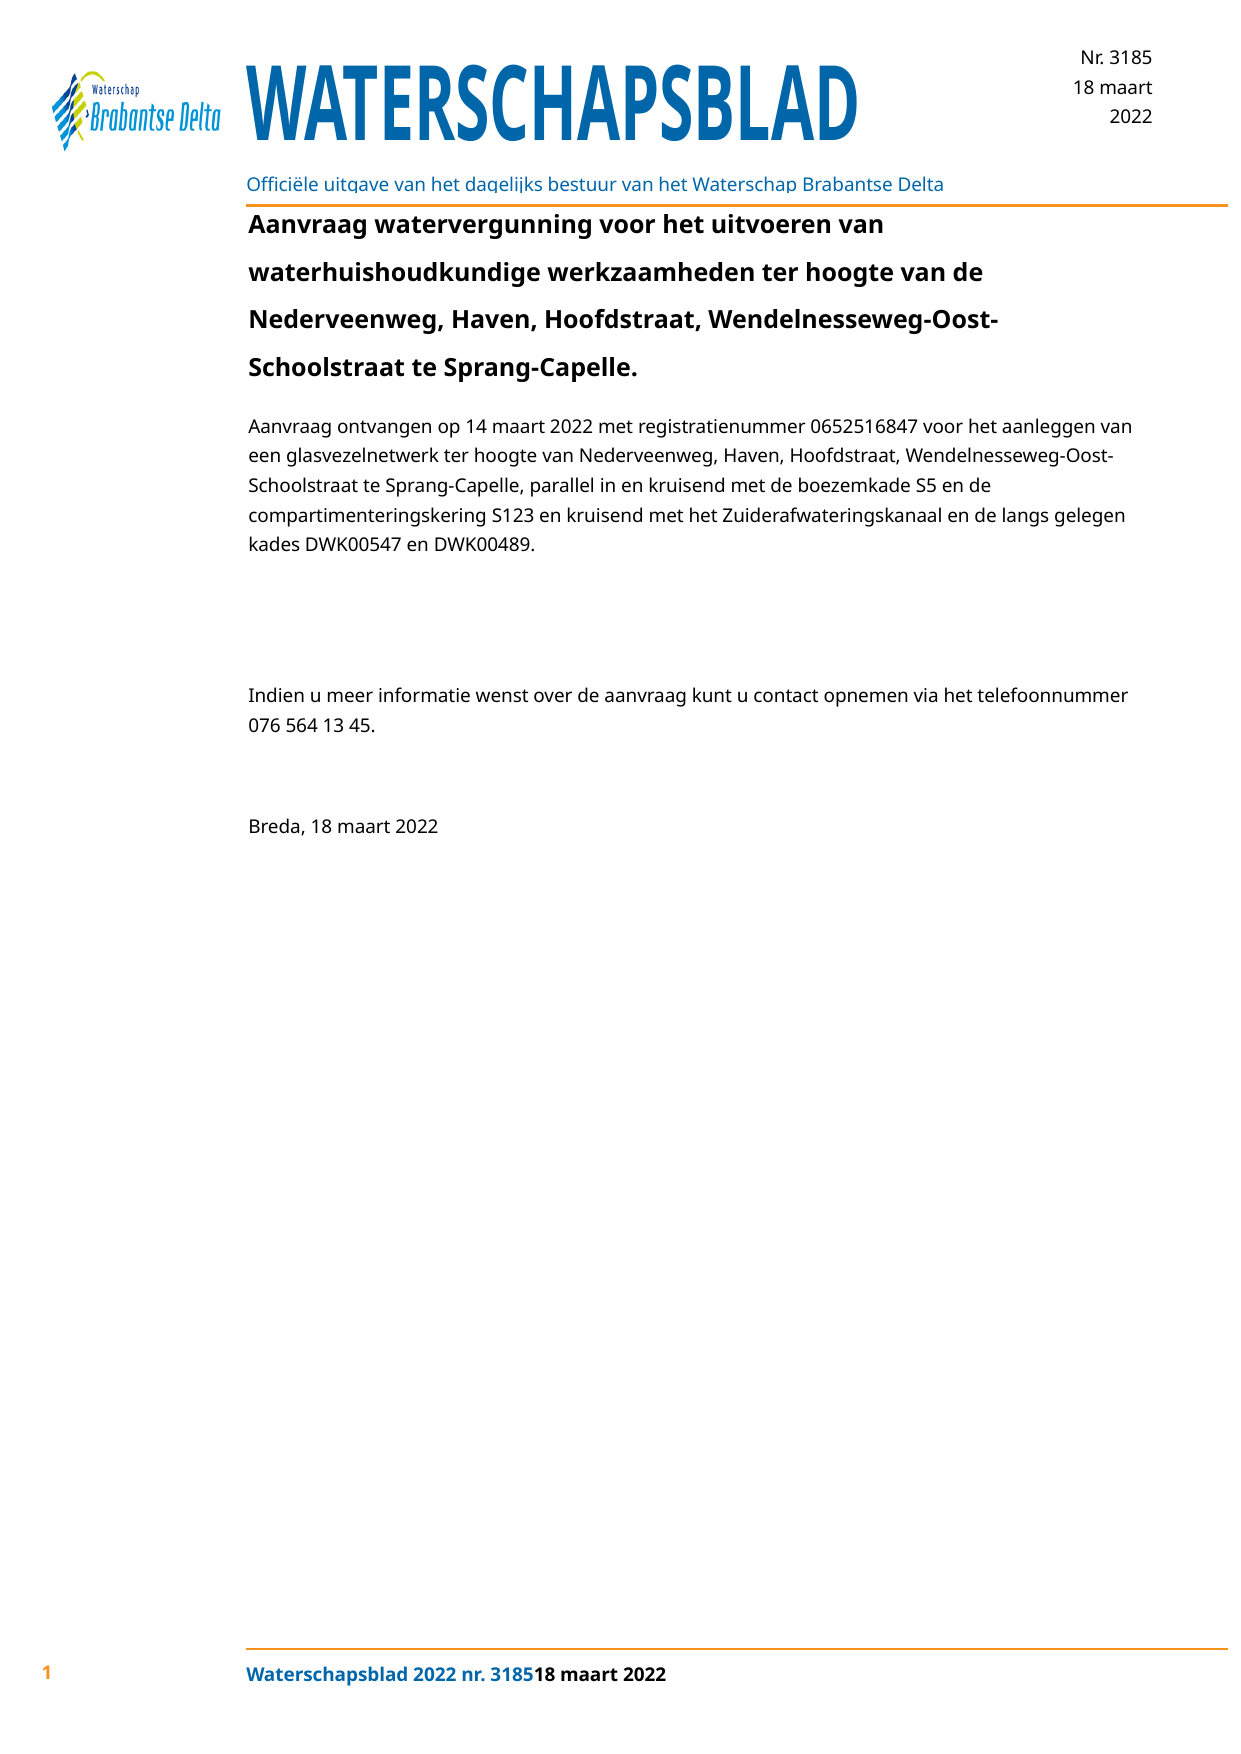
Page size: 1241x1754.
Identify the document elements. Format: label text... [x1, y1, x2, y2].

picture [41, 47, 231, 172]
text Indien u meer informatie wenst over de aanvraag kunt u contact opnemen via het telefoonnummer 076 564 13 45. [248, 683, 1152, 738]
text Aanvraag watervergunning voor het uitvoeren van waterhuishoudkundige werkzaamheden ter hoogte van de Nederveenweg, Haven, Hoofdstraat, Wendelnesseweg-Oost-Schoolstraat te Sprang-Capelle. [248, 207, 1152, 384]
text Aanvraag ontvangen op 14 maart 2022 met registratienummer 0652516847 voor het aanleggen van een glasvezelnetwerk ter hoogte van Nederveenweg, Haven, Hoofdstraat, Wendelnesseweg-Oost-Schoolstraat te Sprang-Capelle, parallel in en kruisend met de boezemkade S5 en de compartimenteringskering S123 en kruisend met het Zuiderafwateringskanaal en de langs gelegen kades DWK00547 en DWK00489. [248, 413, 1152, 557]
text Breda, 18 maart 2022 [248, 813, 1152, 839]
